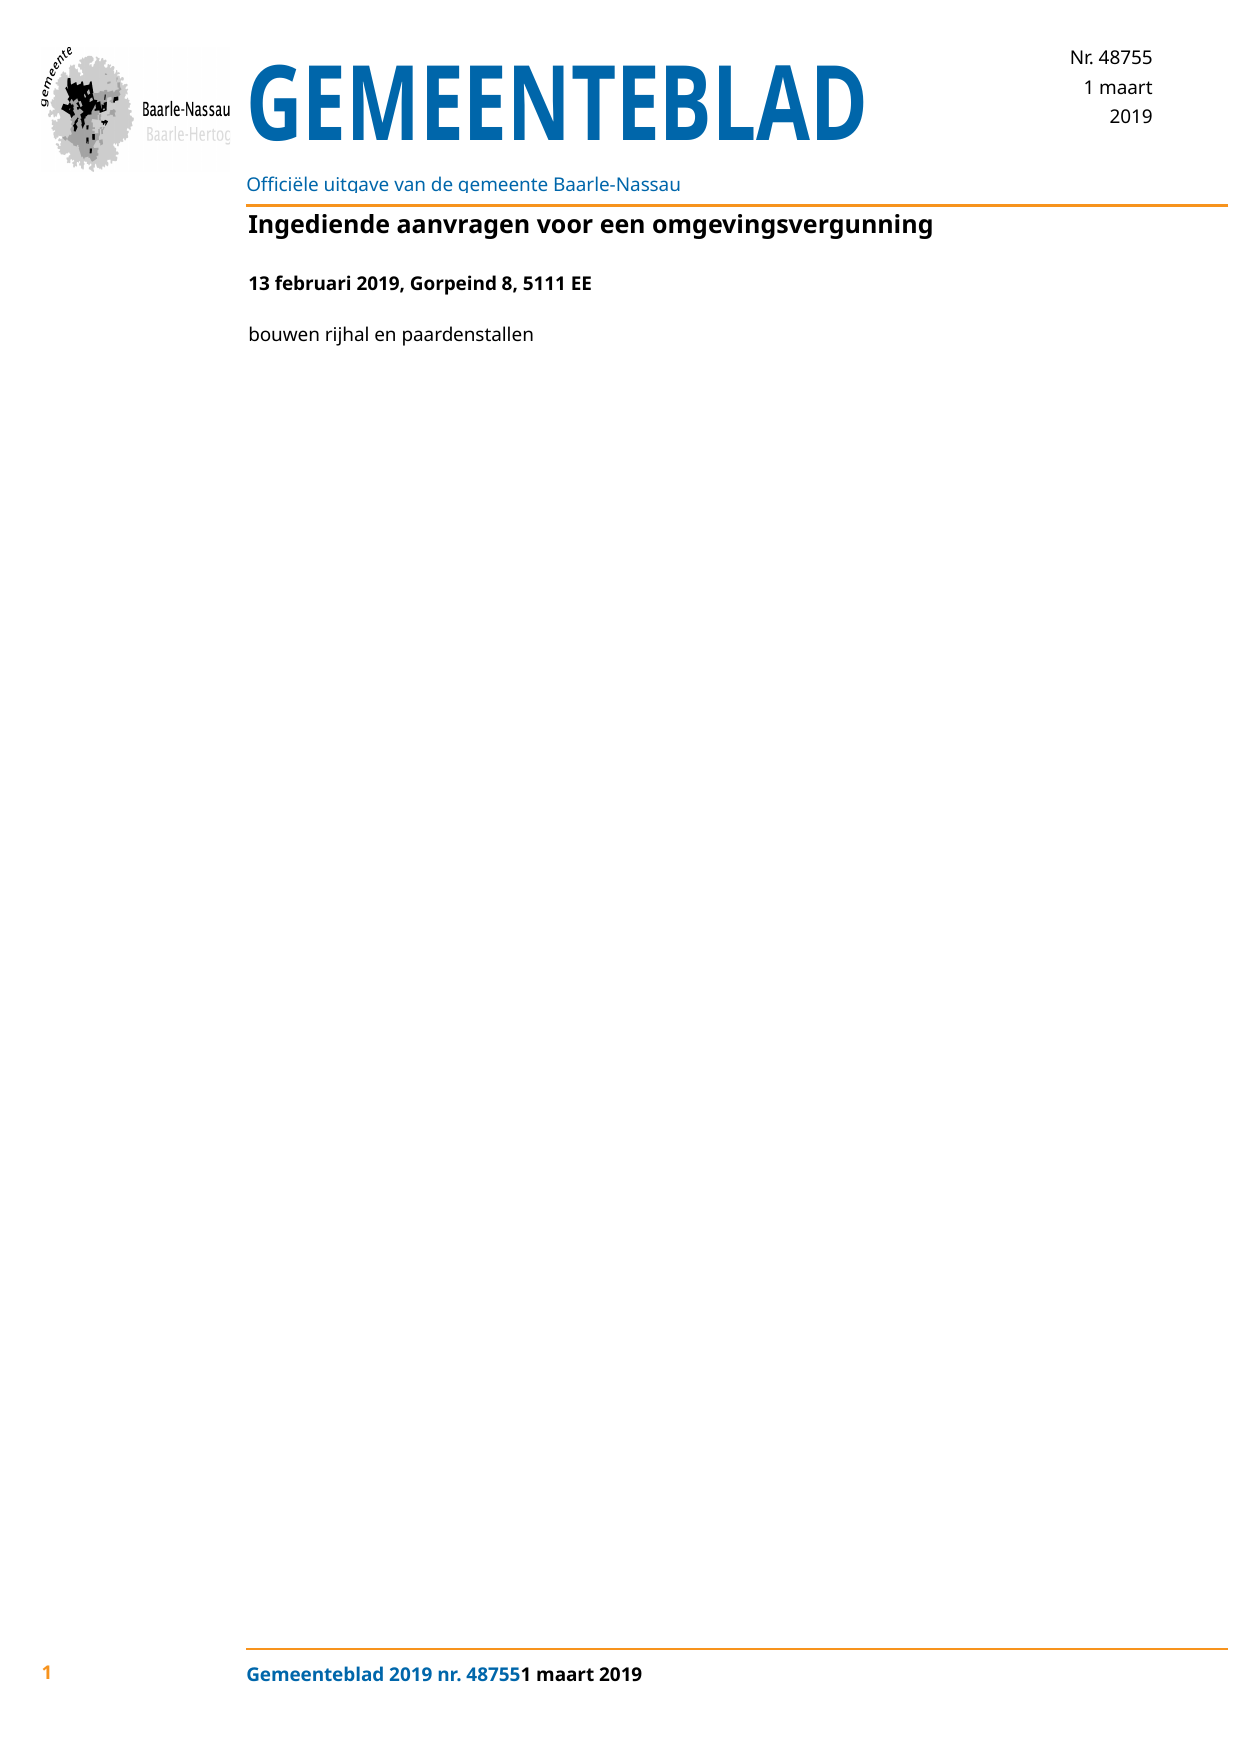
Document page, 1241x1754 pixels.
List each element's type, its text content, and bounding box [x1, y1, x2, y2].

text 13 februari 2019, Gorpeind 8, 5111 EE [248, 270, 1152, 296]
text Ingediende aanvragen voor een omgevingsvergunning [248, 207, 1152, 241]
text bouwen rijhal en paardenstallen [248, 321, 1152, 346]
picture [41, 47, 231, 172]
